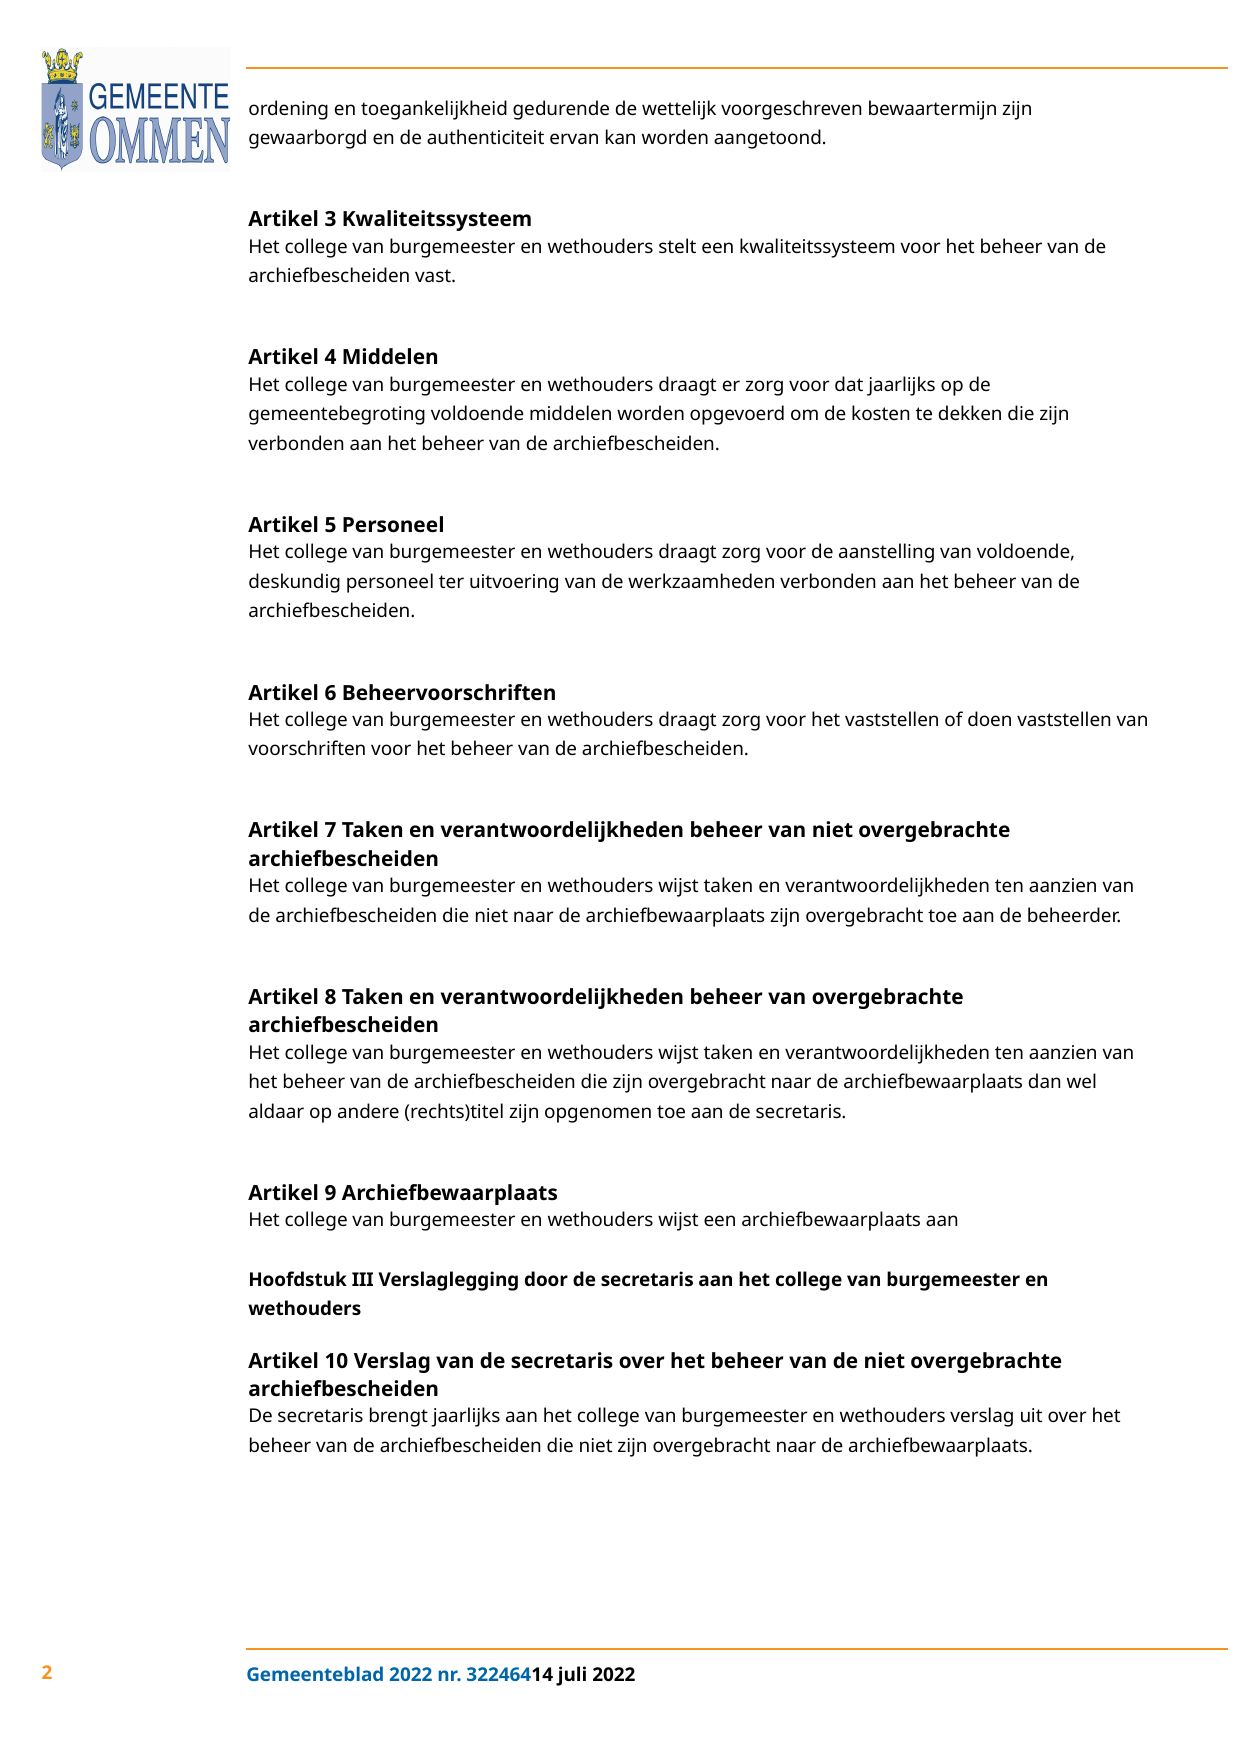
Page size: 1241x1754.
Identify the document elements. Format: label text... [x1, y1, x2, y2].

text Artikel 5 Personeel [248, 510, 1152, 538]
text Het college van burgemeester en wethouders draagt zorg voor de aanstelling van voldoende, deskundig personeel ter uitvoering van de werkzaamheden verbonden aan het beheer van de archiefbescheiden. [248, 538, 1152, 623]
text Artikel 10 Verslag van de secretaris over het beheer van de niet overgebrachte archiefbescheiden [248, 1346, 1152, 1403]
text Artikel 9 Archiefbewaarplaats [248, 1178, 1152, 1207]
picture [41, 47, 231, 172]
text Hoofdstuk III Verslaglegging door de secretaris aan het college van burgemeester en wethouders [248, 1266, 1152, 1321]
text Artikel 7 Taken en verantwoordelijkheden beheer van niet overgebrachte archiefbescheiden [248, 816, 1152, 872]
text De secretaris brengt jaarlijks aan het college van burgemeester en wethouders verslag uit over het beheer van de archiefbescheiden die niet zijn overgebracht naar de archiefbewaarplaats. [248, 1403, 1152, 1458]
text ordening en toegankelijkheid gedurende de wettelijk voorgeschreven bewaartermijn zijn gewaarborgd en de authenticiteit ervan kan worden aangetoond. [248, 95, 1152, 150]
text Artikel 6 Beheervoorschriften [248, 678, 1152, 706]
text Het college van burgemeester en wethouders stelt een kwaliteitssysteem voor het beheer van de archiefbescheiden vast. [248, 233, 1152, 288]
text Artikel 4 Middelen [248, 342, 1152, 371]
text Artikel 3 Kwaliteitssysteem [248, 204, 1152, 233]
text Het college van burgemeester en wethouders wijst taken en verantwoordelijkheden ten aanzien van het beheer van de archiefbescheiden die zijn overgebracht naar de archiefbewaarplaats dan wel aldaar op andere (rechts)titel zijn opgenomen toe aan de secretaris. [248, 1039, 1152, 1124]
text Het college van burgemeester en wethouders draagt zorg voor het vaststellen of doen vaststellen van voorschriften voor het beheer van de archiefbescheiden. [248, 706, 1152, 761]
text Het college van burgemeester en wethouders draagt er zorg voor dat jaarlijks op de gemeentebegroting voldoende middelen worden opgevoerd om de kosten te dekken die zijn verbonden aan het beheer van de archiefbescheiden. [248, 371, 1152, 456]
text Artikel 8 Taken en verantwoordelijkheden beheer van overgebrachte archiefbescheiden [248, 982, 1152, 1039]
text Het college van burgemeester en wethouders wijst een archiefbewaarplaats aan [248, 1207, 1152, 1232]
text Het college van burgemeester en wethouders wijst taken en verantwoordelijkheden ten aanzien van de archiefbescheiden die niet naar de archiefbewaarplaats zijn overgebracht toe aan de beheerder. [248, 872, 1152, 928]
